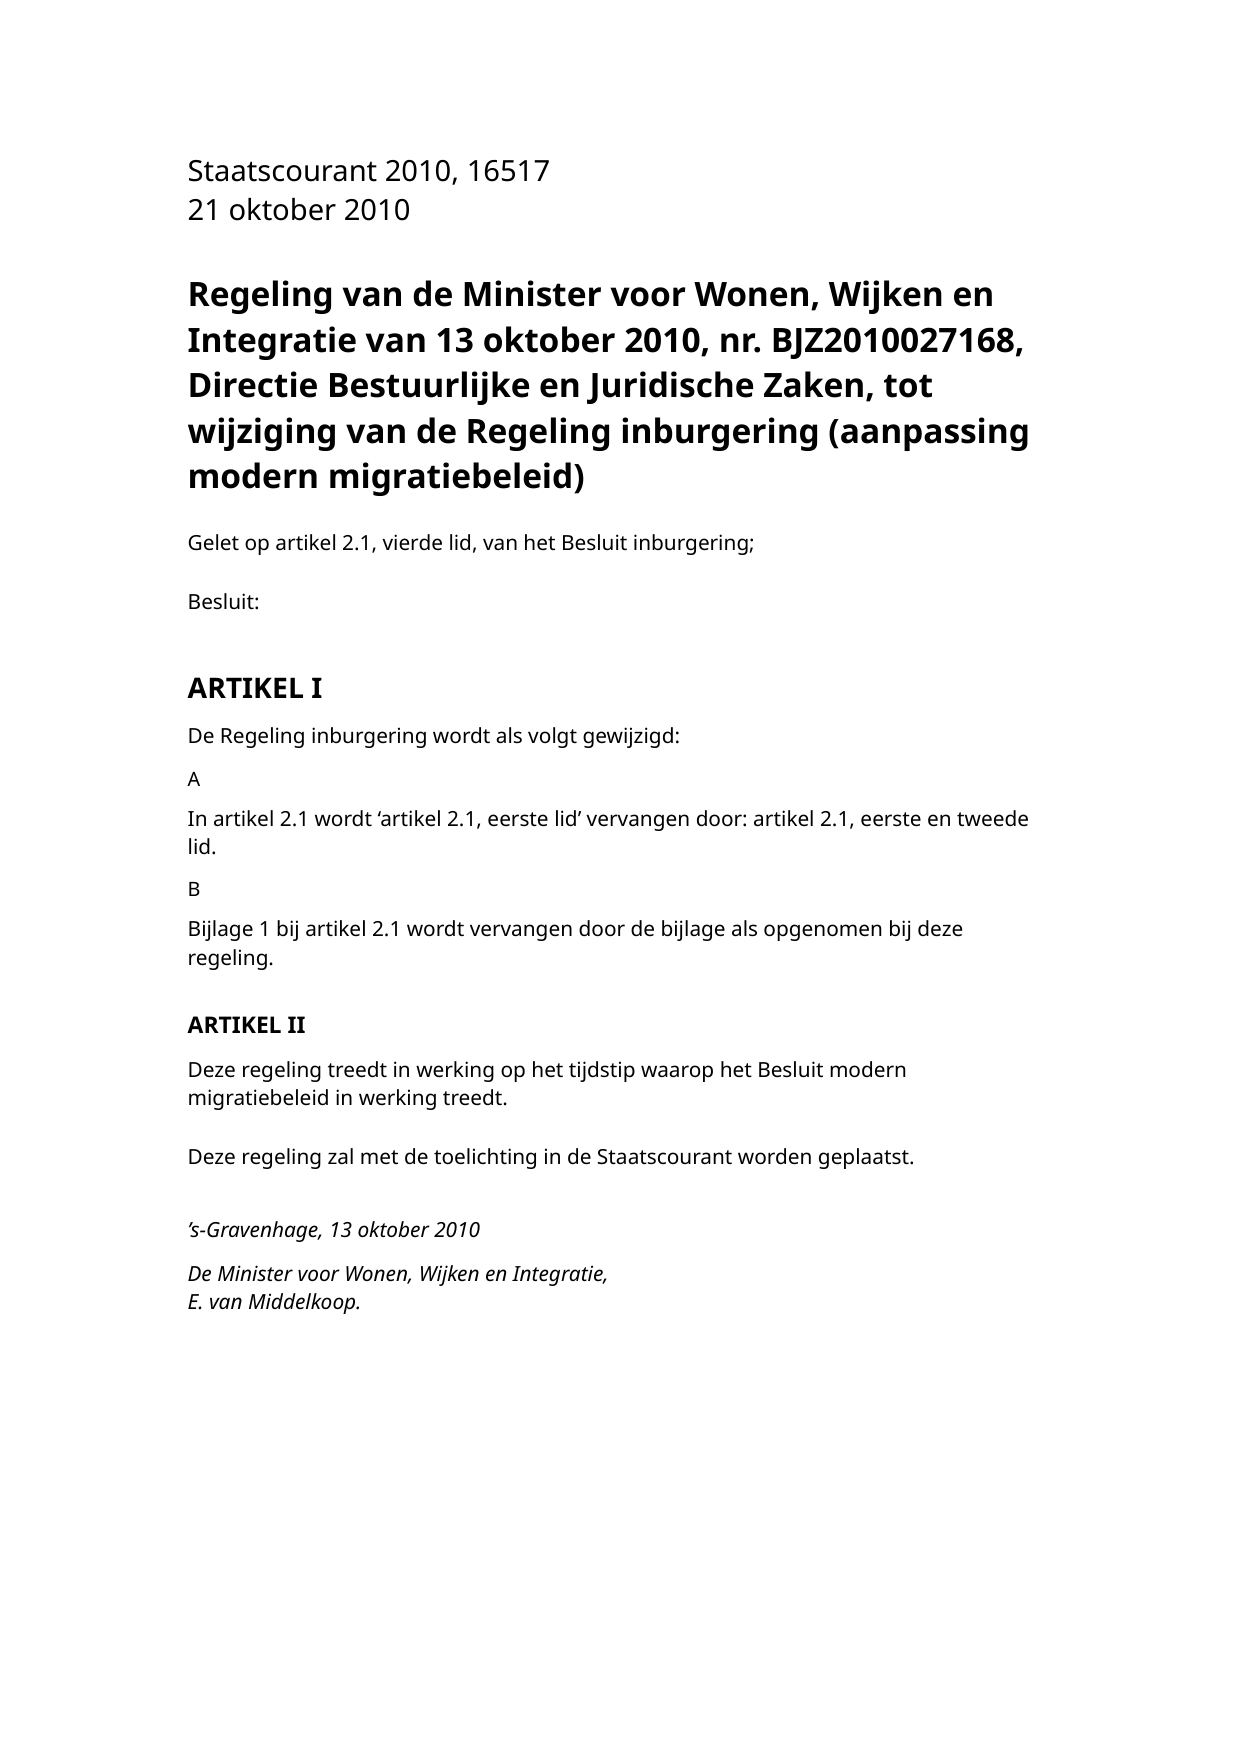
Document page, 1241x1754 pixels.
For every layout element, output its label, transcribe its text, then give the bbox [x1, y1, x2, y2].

subtitle Regeling van de Minister voor Wonen, Wijken en Integratie van 13 oktober 2010, nr. BJZ2010027168, Directie Bestuurlijke en Juridische Zaken, tot wijziging van de Regeling inburgering (aanpassing modern migratiebeleid) [187, 271, 1053, 498]
text Deze regeling zal met de toelichting in de Staatscourant worden geplaatst. [187, 1142, 1053, 1170]
text De Regeling inburgering wordt als volgt gewijzigd: [187, 721, 1053, 750]
text Bijlage 1 bij artikel 2.1 wordt vervangen door de bijlage als opgenomen bij deze regeling. [187, 914, 1053, 971]
subtitle ARTIKEL II [187, 1009, 1053, 1040]
subtitle ARTIKEL I [187, 668, 1053, 706]
text ’s-Gravenhage, 13 oktober 2010 [187, 1215, 1053, 1244]
text 21 oktober 2010 [187, 190, 1053, 229]
text In artikel 2.1 wordt ‘artikel 2.1, eerste lid’ vervangen door: artikel 2.1, eerste en tweede lid. [187, 804, 1053, 861]
text B [187, 876, 1053, 902]
text De Minister voor Wonen, Wijken en Integratie, [187, 1259, 1053, 1287]
text E. van Middelkoop. [187, 1287, 1053, 1316]
text A [187, 765, 1053, 792]
text Staatscourant 2010, 16517 [187, 150, 1053, 190]
text Deze regeling treedt in werking op het tijdstip waarop het Besluit modern migratiebeleid in werking treedt. [187, 1055, 1053, 1112]
text Besluit: [187, 587, 1053, 615]
text Gelet op artikel 2.1, vierde lid, van het Besluit inburgering; [187, 528, 1053, 557]
